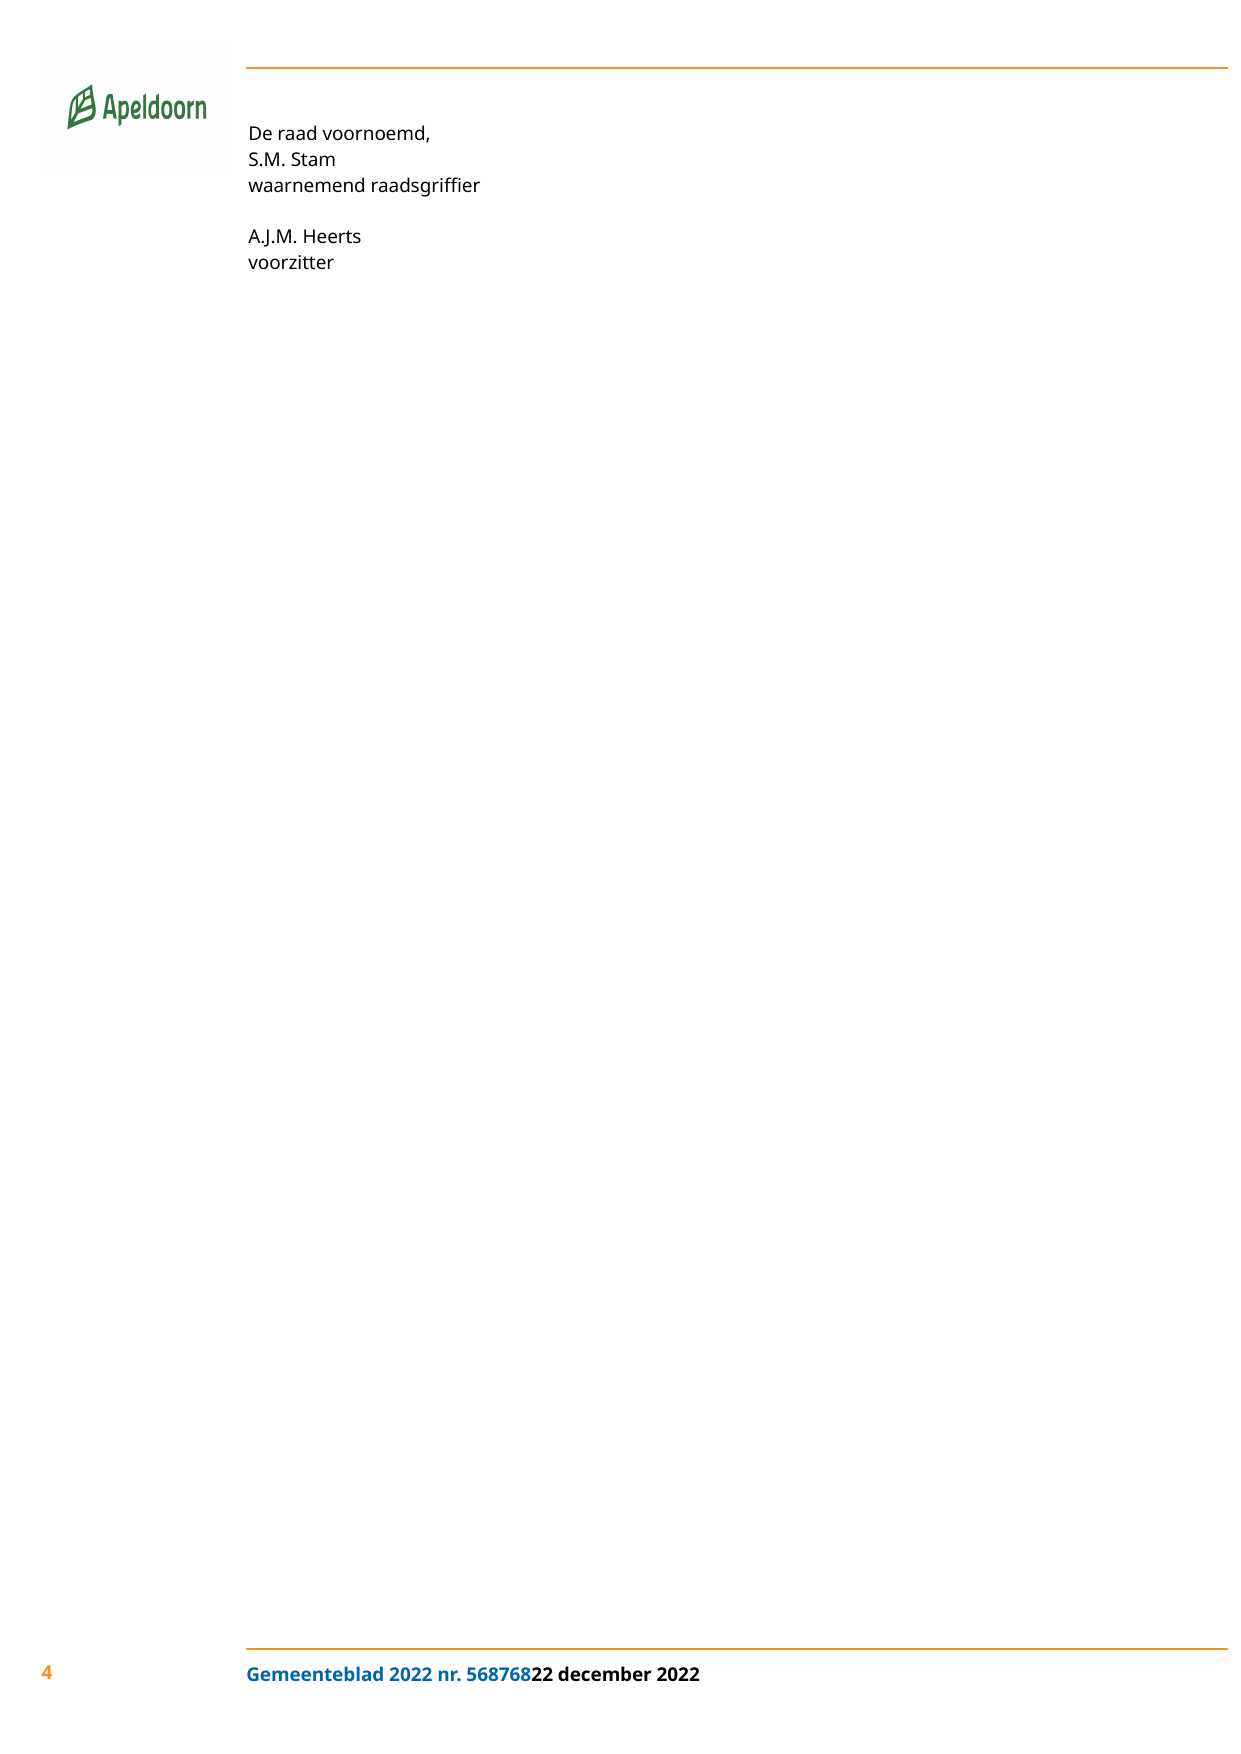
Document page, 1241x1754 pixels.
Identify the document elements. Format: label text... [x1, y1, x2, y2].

picture [41, 47, 231, 172]
text voorzitter [248, 249, 1152, 275]
text waarnemend raadsgriffier [248, 172, 1152, 198]
text S.M. Stam [248, 146, 1152, 172]
text A.J.M. Heerts [248, 223, 1152, 249]
text De raad voornoemd, [248, 121, 1152, 146]
